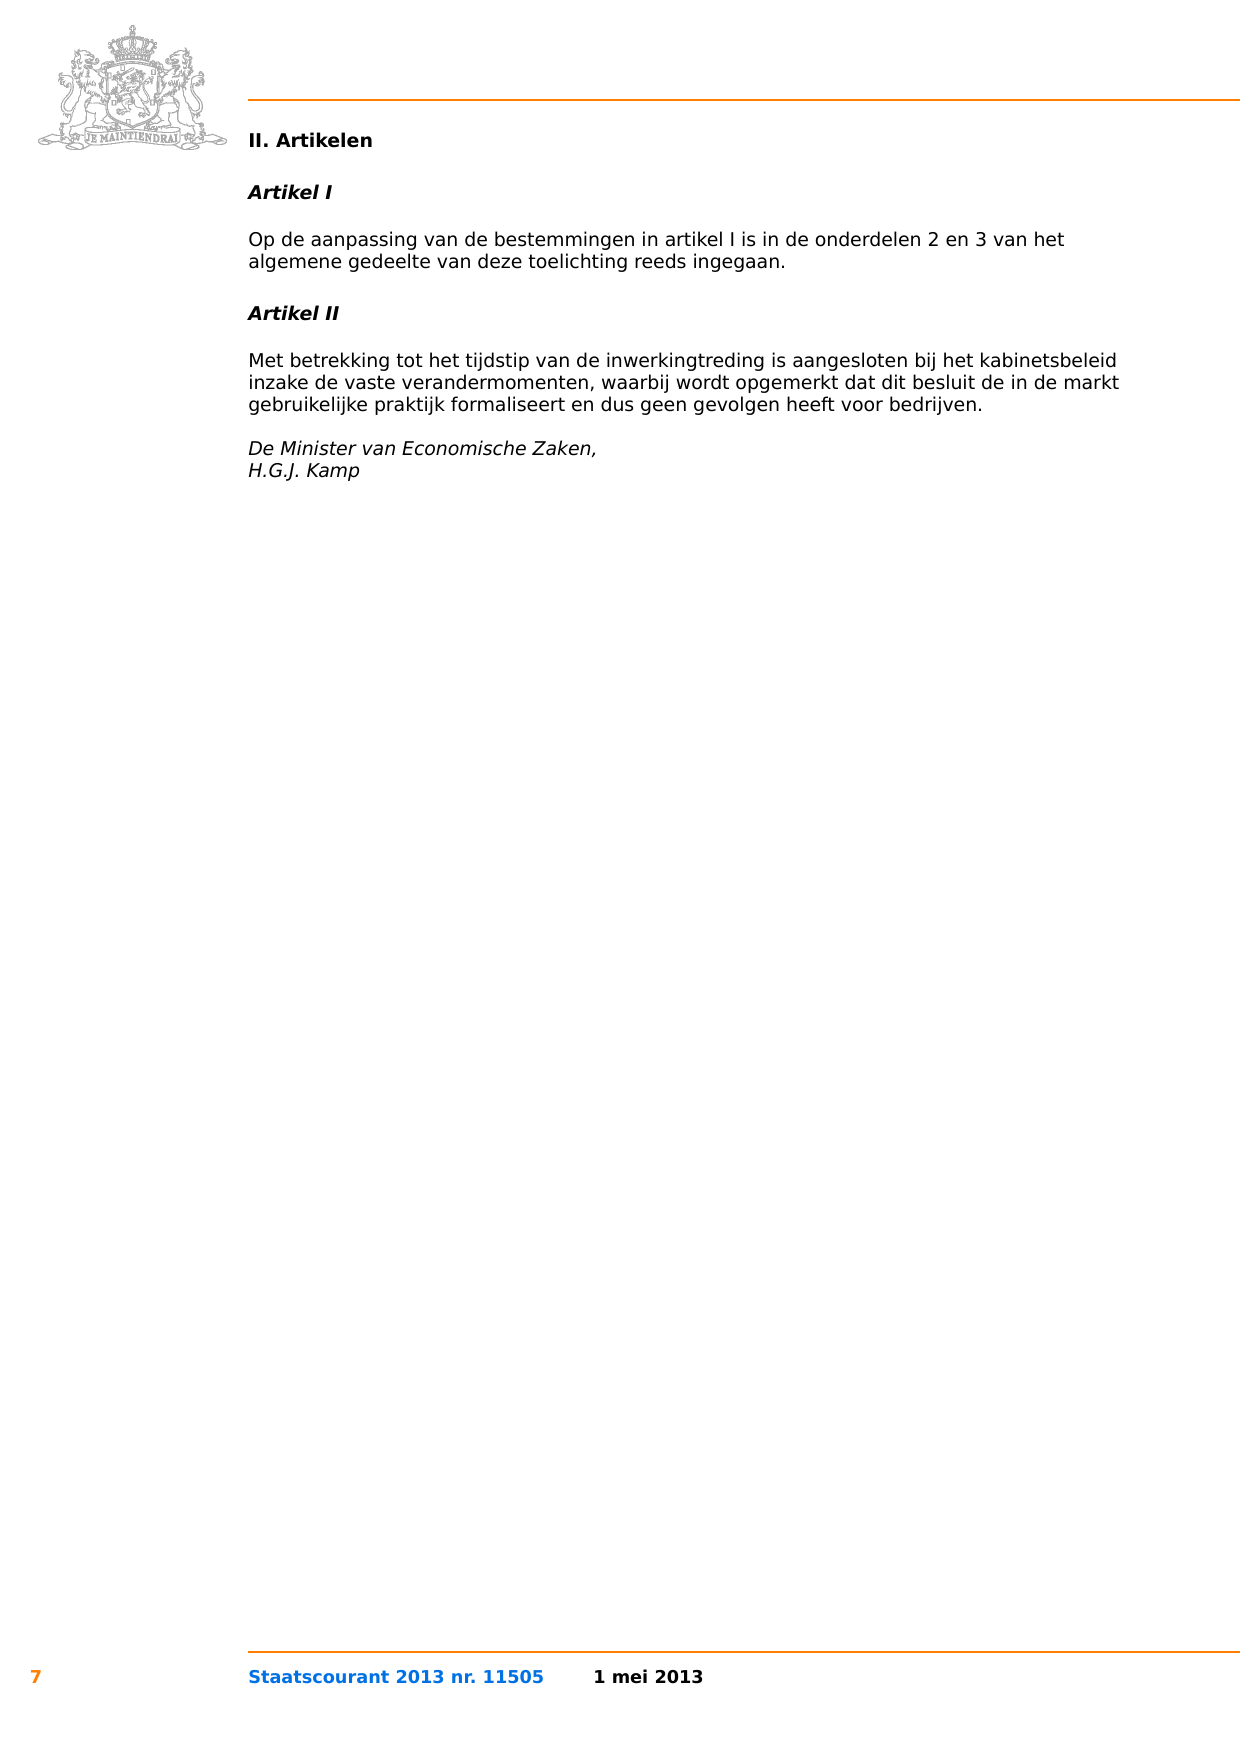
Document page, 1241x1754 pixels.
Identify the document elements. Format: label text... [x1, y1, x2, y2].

subtitle II. Artikelen [248, 130, 1163, 152]
subtitle Artikel II [248, 303, 1163, 325]
picture [38, 25, 227, 150]
text Met betrekking tot het tijdstip van de inwerkingtreding is aangesloten bij het kabinetsbeleid inzake de vaste verandermomenten, waarbij wordt opgemerkt dat dit besluit de in de markt gebruikelijke praktijk formaliseert en dus geen gevolgen heeft voor bedrijven. [248, 350, 1163, 416]
text Op de aanpassing van de bestemmingen in artikel I is in de onderdelen 2 en 3 van het algemene gedeelte van deze toelichting reeds ingegaan. [248, 229, 1163, 273]
text De Minister van Economische Zaken, H.G.J. Kamp [248, 438, 1163, 482]
subtitle Artikel I [248, 182, 1163, 204]
